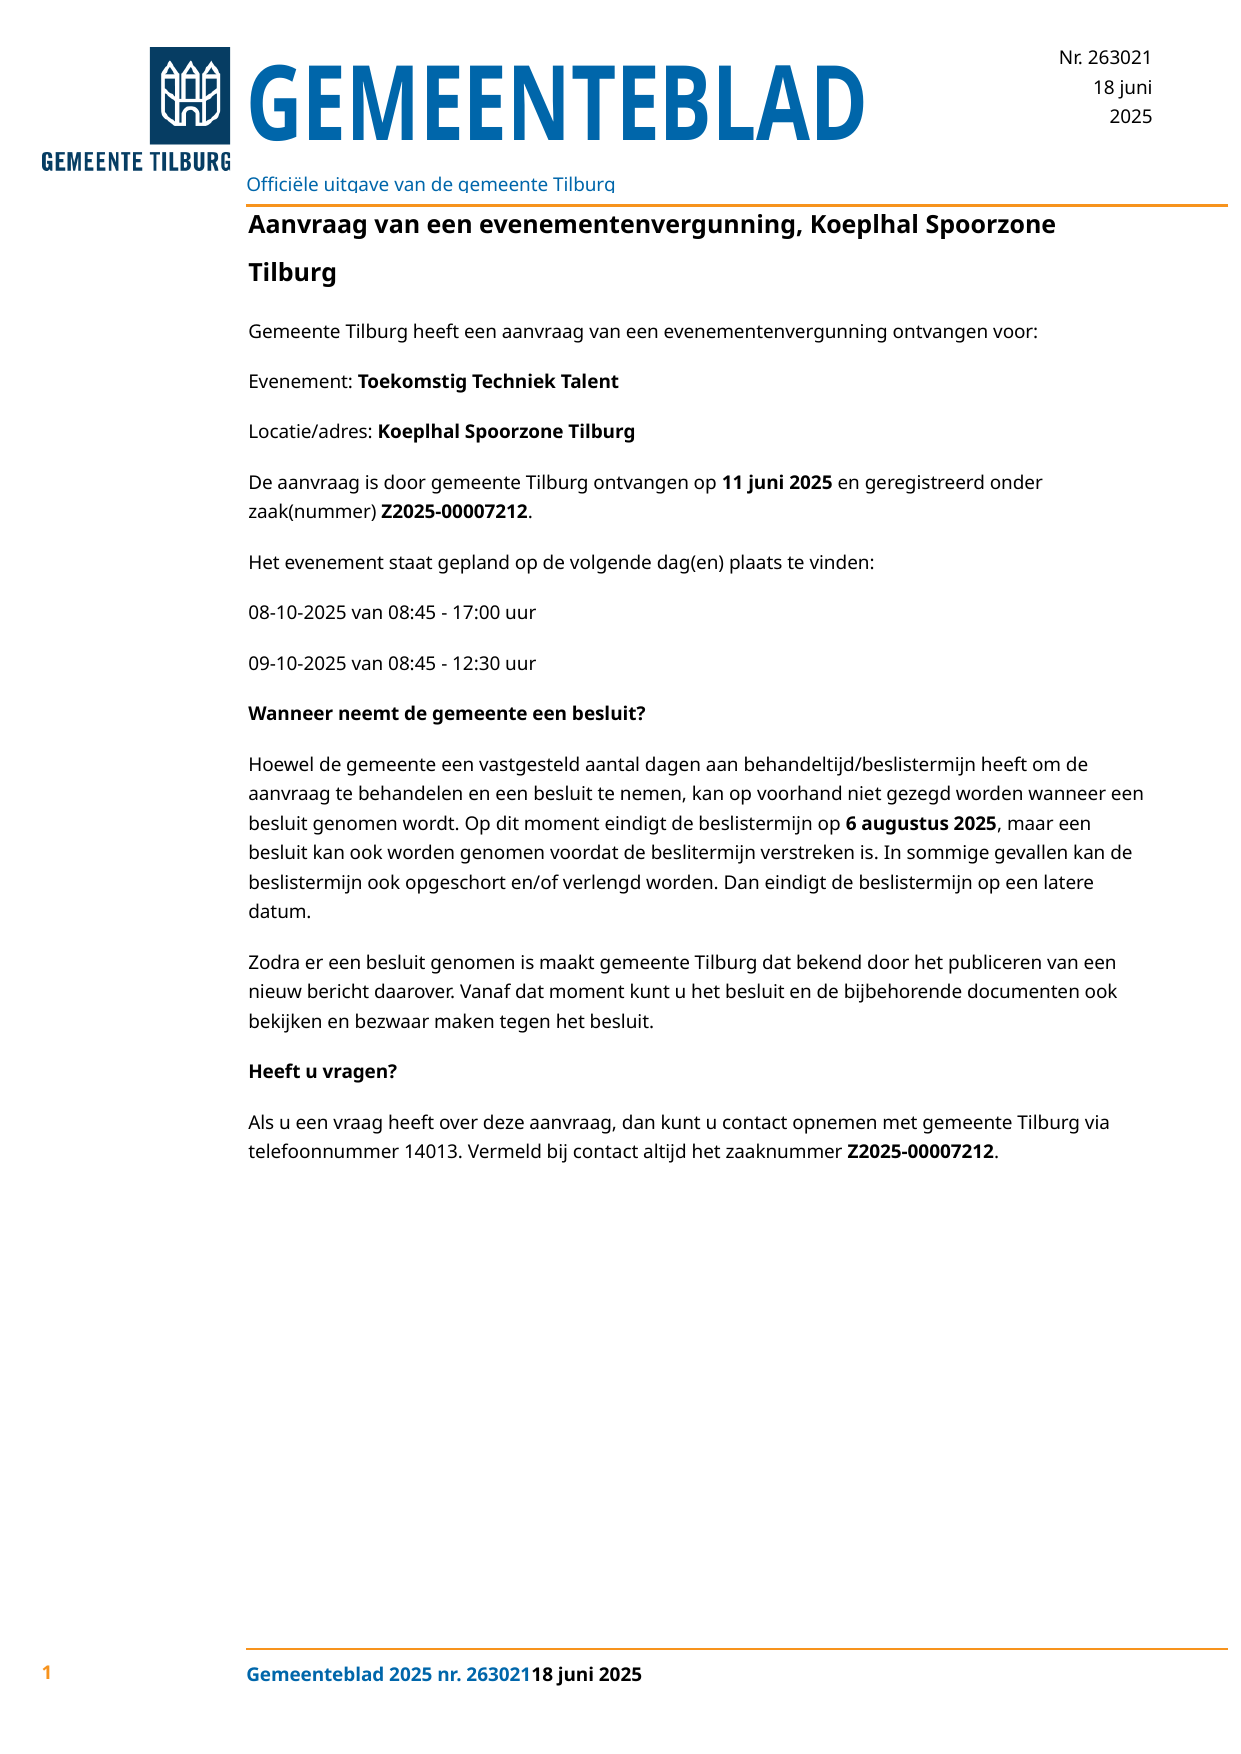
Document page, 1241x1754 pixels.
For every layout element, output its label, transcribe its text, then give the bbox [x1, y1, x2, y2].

text Aanvraag van een evenementenvergunning, Koeplhal Spoorzone Tilburg [248, 207, 1152, 288]
text Zodra er een besluit genomen is maakt gemeente Tilburg dat bekend door het publiceren van een nieuw bericht daarover. Vanaf dat moment kunt u het besluit en de bijbehorende documenten ook bekijken en bezwaar maken tegen het besluit. [248, 949, 1152, 1034]
text Evenement: Toekomstig Techniek Talent [248, 368, 1152, 394]
text Het evenement staat gepland op de volgende dag(en) plaats te vinden: [248, 549, 1152, 575]
text Hoewel de gemeente een vastgesteld aantal dagen aan behandeltijd/beslistermijn heeft om de aanvraag te behandelen en een besluit te nemen, kan op voorhand niet gezegd worden wanneer een besluit genomen wordt. Op dit moment eindigt de beslistermijn op 6 augustus 2025, maar een besluit kan ook worden genomen voordat de beslitermijn verstreken is. In sommige gevallen kan de beslistermijn ook opgeschort en/of verlengd worden. Dan eindigt de beslistermijn op een latere datum. [248, 751, 1152, 924]
text 09-10-2025 van 08:45 - 12:30 uur [248, 650, 1152, 676]
text Heeft u vragen? [248, 1059, 1152, 1084]
text Als u een vraag heeft over deze aanvraag, dan kunt u contact opnemen met gemeente Tilburg via telefoonnummer 14013. Vermeld bij contact altijd het zaaknummer Z2025-00007212. [248, 1109, 1152, 1164]
text Wanneer neemt de gemeente een besluit? [248, 700, 1152, 726]
text Gemeente Tilburg heeft een aanvraag van een evenementenvergunning ontvangen voor: [248, 318, 1152, 344]
text 08-10-2025 van 08:45 - 17:00 uur [248, 599, 1152, 625]
text De aanvraag is door gemeente Tilburg ontvangen op 11 juni 2025 en geregistreerd onder zaak(nummer) Z2025-00007212. [248, 469, 1152, 524]
picture [41, 47, 231, 172]
text Locatie/adres: Koeplhal Spoorzone Tilburg [248, 419, 1152, 444]
